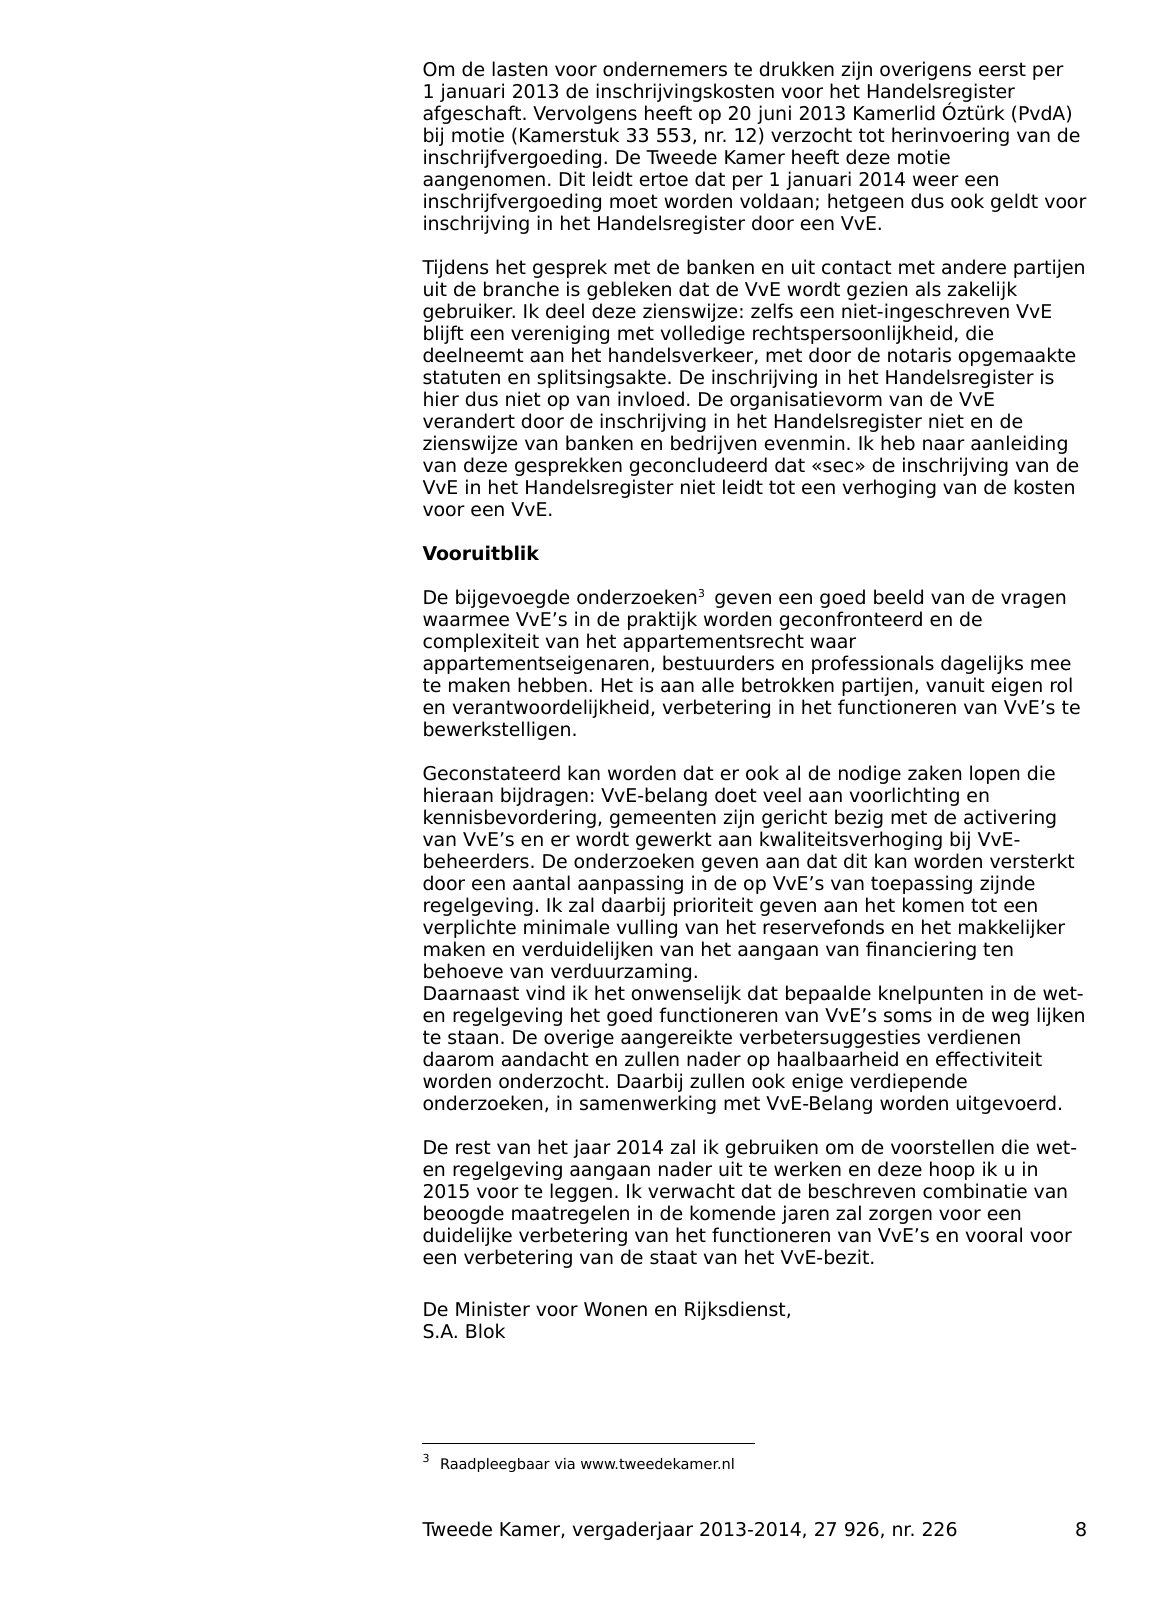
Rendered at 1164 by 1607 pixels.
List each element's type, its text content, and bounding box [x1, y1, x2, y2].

text De Minister voor Wonen en Rijksdienst, S.A. Blok [422, 1299, 1087, 1343]
text Geconstateerd kan worden dat er ook al de nodige zaken lopen die hieraan bijdragen: VvE-belang doet veel aan voorlichting en kennisbevordering, gemeenten zijn gericht bezig met de activering van VvE’s en er wordt gewerkt aan kwaliteitsverhoging bij VvE-beheerders. De onderzoeken geven aan dat dit kan worden versterkt door een aantal aanpassing in de op VvE’s van toepassing zijnde regelgeving. Ik zal daarbij prioriteit geven aan het komen tot een verplichte minimale vulling van het reservefonds en het makkelijker maken en verduidelijken van het aangaan van financiering ten behoeve van verduurzaming. [422, 763, 1087, 983]
text Daarnaast vind ik het onwenselijk dat bepaalde knelpunten in de wet- en regelgeving het goed functioneren van VvE’s soms in de weg lijken te staan. De overige aangereikte verbetersuggesties verdienen daarom aandacht en zullen nader op haalbaarheid en effectiviteit worden onderzocht. Daarbij zullen ook enige verdiepende onderzoeken, in samenwerking met VvE-Belang worden uitgevoerd. [422, 983, 1087, 1115]
subtitle Vooruitblik [422, 543, 1087, 565]
text Raadpleegbaar via www.tweedekamer.nl [422, 1452, 1087, 1474]
text De bijgevoegde onderzoeken geven een goed beeld van de vragen waarmee VvE’s in de praktijk worden geconfronteerd en de complexiteit van het appartementsrecht waar appartementseigenaren, bestuurders en professionals dagelijks mee te maken hebben. Het is aan alle betrokken partijen, vanuit eigen rol en verantwoordelijkheid, verbetering in het functioneren van VvE’s te bewerkstelligen. [422, 587, 1087, 741]
text Tijdens het gesprek met de banken en uit contact met andere partijen uit de branche is gebleken dat de VvE wordt gezien als zakelijk gebruiker. Ik deel deze zienswijze: zelfs een niet-ingeschreven VvE blijft een vereniging met volledige rechtspersoonlijkheid, die deelneemt aan het handelsverkeer, met door de notaris opgemaakte statuten en splitsingsakte. De inschrijving in het Handelsregister is hier dus niet op van invloed. De organisatievorm van de VvE verandert door de inschrijving in het Handelsregister niet en de zienswijze van banken en bedrijven evenmin. Ik heb naar aanleiding van deze gesprekken geconcludeerd dat «sec» de inschrijving van de VvE in het Handelsregister niet leidt tot een verhoging van de kosten voor een VvE. [422, 257, 1087, 521]
text Om de lasten voor ondernemers te drukken zijn overigens eerst per 1 januari 2013 de inschrijvingskosten voor het Handelsregister afgeschaft. Vervolgens heeft op 20 juni 2013 Kamerlid Óztürk (PvdA) bij motie (Kamerstuk 33 553, nr. 12) verzocht tot herinvoering van de inschrijfvergoeding. De Tweede Kamer heeft deze motie aangenomen. Dit leidt ertoe dat per 1 januari 2014 weer een inschrijfvergoeding moet worden voldaan; hetgeen dus ook geldt voor inschrijving in het Handelsregister door een VvE. [422, 59, 1087, 235]
text De rest van het jaar 2014 zal ik gebruiken om de voorstellen die wet- en regelgeving aangaan nader uit te werken en deze hoop ik u in 2015 voor te leggen. Ik verwacht dat de beschreven combinatie van beoogde maatregelen in de komende jaren zal zorgen voor een duidelijke verbetering van het functioneren van VvE’s en vooral voor een verbetering van de staat van het VvE-bezit. [422, 1137, 1087, 1269]
